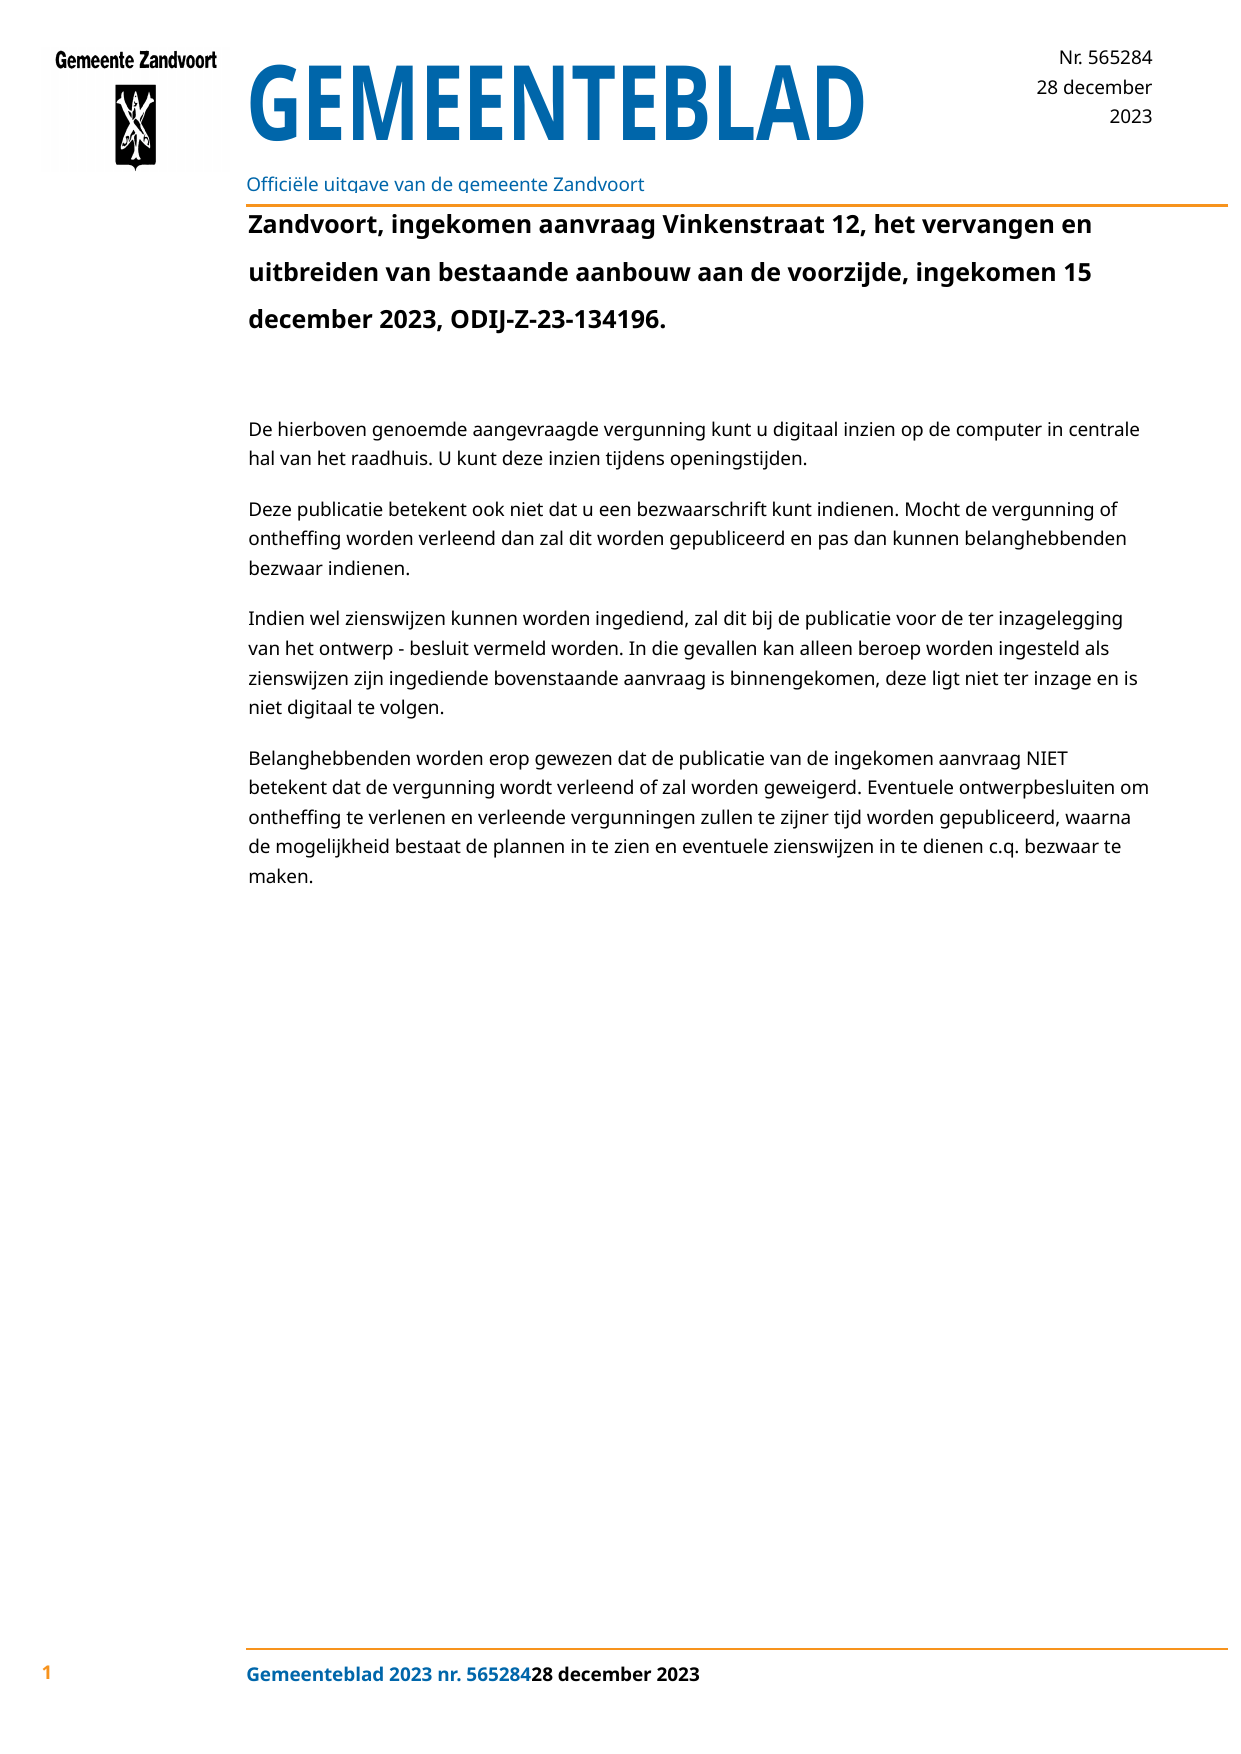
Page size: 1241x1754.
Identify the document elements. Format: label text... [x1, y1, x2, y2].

picture [41, 47, 231, 172]
text Belanghebbenden worden erop gewezen dat de publicatie van de ingekomen aanvraag NIET betekent dat de vergunning wordt verleend of zal worden geweigerd. Eventuele ontwerpbesluiten om ontheffing te verlenen en verleende vergunningen zullen te zijner tijd worden gepubliceerd, waarna de mogelijkheid bestaat de plannen in te zien en eventuele zienswijzen in te dienen c.q. bezwaar te maken. [248, 745, 1152, 889]
text Zandvoort, ingekomen aanvraag Vinkenstraat 12, het vervangen en uitbreiden van bestaande aanbouw aan de voorzijde, ingekomen 15 december 2023, ODIJ-Z-23-134196. [248, 207, 1152, 336]
text Deze publicatie betekent ook niet dat u een bezwaarschrift kunt indienen. Mocht de vergunning of ontheffing worden verleend dan zal dit worden gepubliceerd en pas dan kunnen belanghebbenden bezwaar indienen. [248, 496, 1152, 581]
text Indien wel zienswijzen kunnen worden ingediend, zal dit bij de publicatie voor de ter inzagelegging van het ontwerp - besluit vermeld worden. In die gevallen kan alleen beroep worden ingesteld als zienswijzen zijn ingediende bovenstaande aanvraag is binnengekomen, deze ligt niet ter inzage en is niet digitaal te volgen. [248, 606, 1152, 720]
text De hierboven genoemde aangevraagde vergunning kunt u digitaal inzien op de computer in centrale hal van het raadhuis. U kunt deze inzien tijdens openingstijden. [248, 416, 1152, 471]
